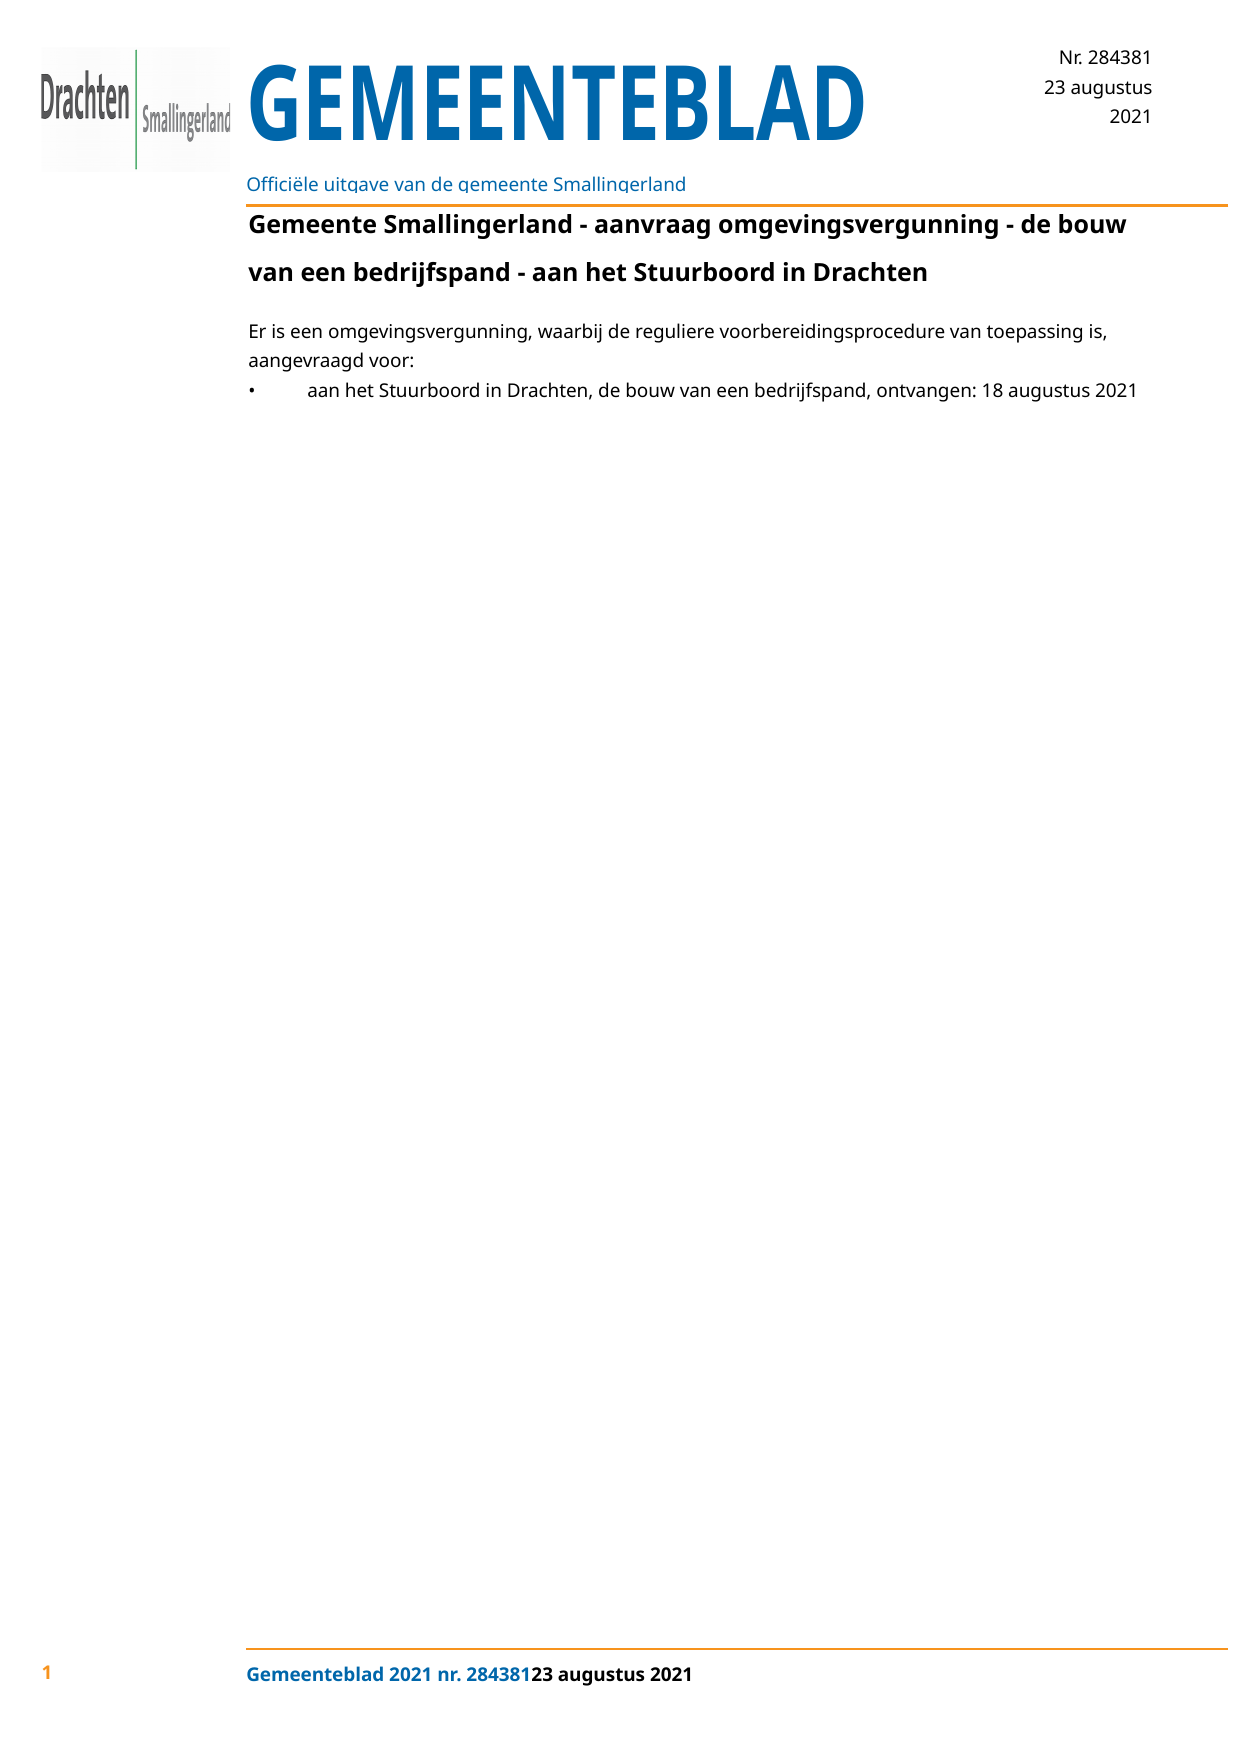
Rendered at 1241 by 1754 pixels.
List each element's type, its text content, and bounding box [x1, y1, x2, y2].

text Er is een omgevingsvergunning, waarbij de reguliere voorbereidingsprocedure van toepassing is, aangevraagd voor: [248, 318, 1152, 373]
text Gemeente Smallingerland - aanvraag omgevingsvergunning - de bouw van een bedrijfspand - aan het Stuurboord in Drachten [248, 207, 1152, 288]
picture [41, 47, 231, 172]
list aan het Stuurboord in Drachten, de bouw van een bedrijfspand, ontvangen: 18 augustus 2021 [248, 377, 1152, 403]
